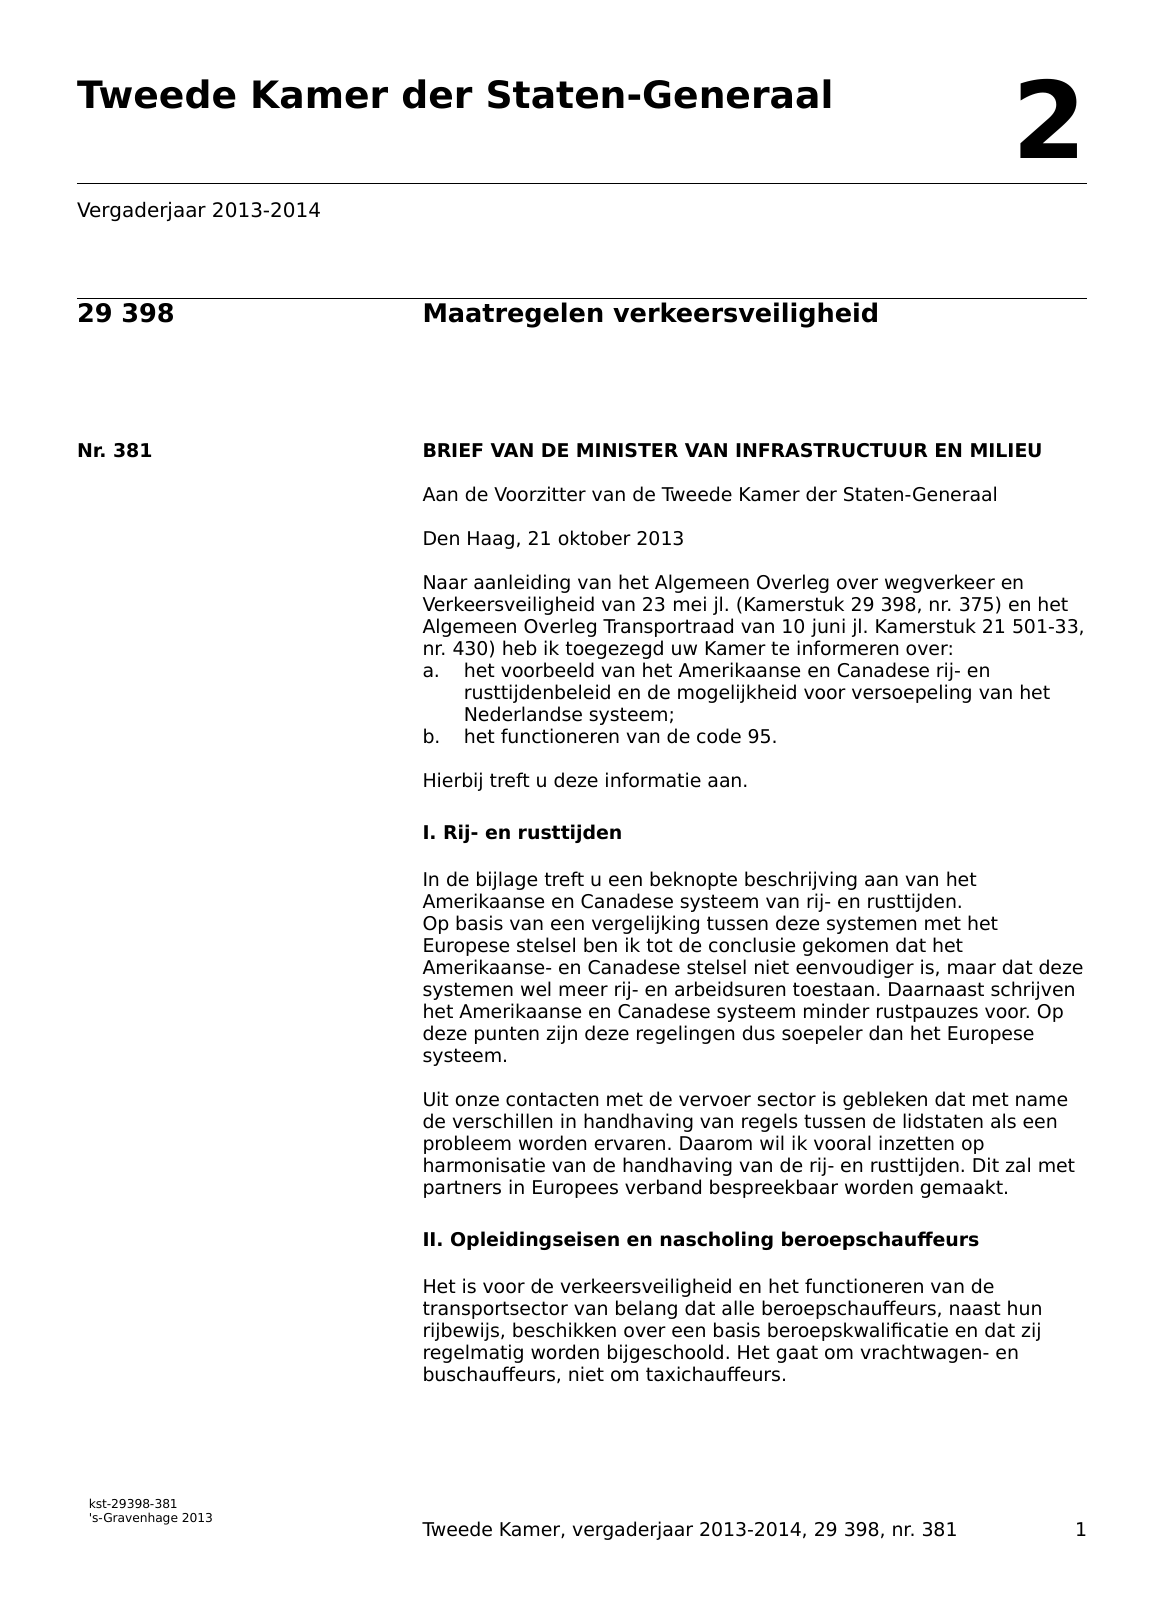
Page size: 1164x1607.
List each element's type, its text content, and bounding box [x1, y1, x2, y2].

text Het is voor de verkeersveiligheid en het functioneren van de transportsector van belang dat alle beroepschauffeurs, naast hun rijbewijs, beschikken over een basis beroepskwalificatie en dat zij regelmatig worden bijgeschoold. Het gaat om vrachtwagen- en buschauffeurs, niet om taxichauffeurs. [422, 1276, 1087, 1386]
table_header 2 [886, 59, 1087, 183]
text Hierbij treft u deze informatie aan. [422, 770, 1087, 792]
text a. het voorbeeld van het Amerikaanse en Canadese rij- en rusttijdenbeleid en de mogelijkheid voor versoepeling van het Nederlandse systeem; [422, 660, 1087, 726]
text Aan de Voorzitter van de Tweede Kamer der Staten-Generaal [422, 484, 1087, 506]
text b. het functioneren van de code 95. [422, 726, 1087, 748]
subtitle 29 398 Maatregelen verkeersveiligheid [77, 299, 1087, 329]
table_cell Vergaderjaar 2013-2014 [77, 184, 1087, 298]
table_header Tweede Kamer der Staten-Generaal [77, 59, 886, 183]
text Uit onze contacten met de vervoer sector is gebleken dat met name de verschillen in handhaving van regels tussen de lidstaten als een probleem worden ervaren. Daarom wil ik vooral inzetten op harmonisatie van de handhaving van de rij- en rusttijden. Dit zal met partners in Europees verband bespreekbaar worden gemaakt. [422, 1089, 1087, 1199]
subtitle II. Opleidingseisen en nascholing beroepschauffeurs [422, 1229, 1087, 1251]
text Op basis van een vergelijking tussen deze systemen met het Europese stelsel ben ik tot de conclusie gekomen dat het Amerikaanse- en Canadese stelsel niet eenvoudiger is, maar dat deze systemen wel meer rij- en arbeidsuren toestaan. Daarnaast schrijven het Amerikaanse en Canadese systeem minder rustpauzes voor. Op deze punten zijn deze regelingen dus soepeler dan het Europese systeem. [422, 913, 1087, 1067]
text Den Haag, 21 oktober 2013 [422, 528, 1087, 550]
subtitle Nr. 381 BRIEF VAN DE MINISTER VAN INFRASTRUCTUUR EN MILIEU [77, 440, 1087, 462]
text Naar aanleiding van het Algemeen Overleg over wegverkeer en Verkeersveiligheid van 23 mei jl. (Kamerstuk 29 398, nr. 375) en het Algemeen Overleg Transportraad van 10 juni jl. Kamerstuk 21 501-33, nr. 430) heb ik toegezegd uw Kamer te informeren over: [422, 572, 1087, 660]
text kst-29398-381 [88, 1497, 323, 1511]
text In de bijlage treft u een beknopte beschrijving aan van het Amerikaanse en Canadese systeem van rij- en rusttijden. [422, 869, 1087, 913]
text 's-Gravenhage 2013 [88, 1511, 323, 1525]
subtitle I. Rij- en rusttijden [422, 822, 1087, 844]
